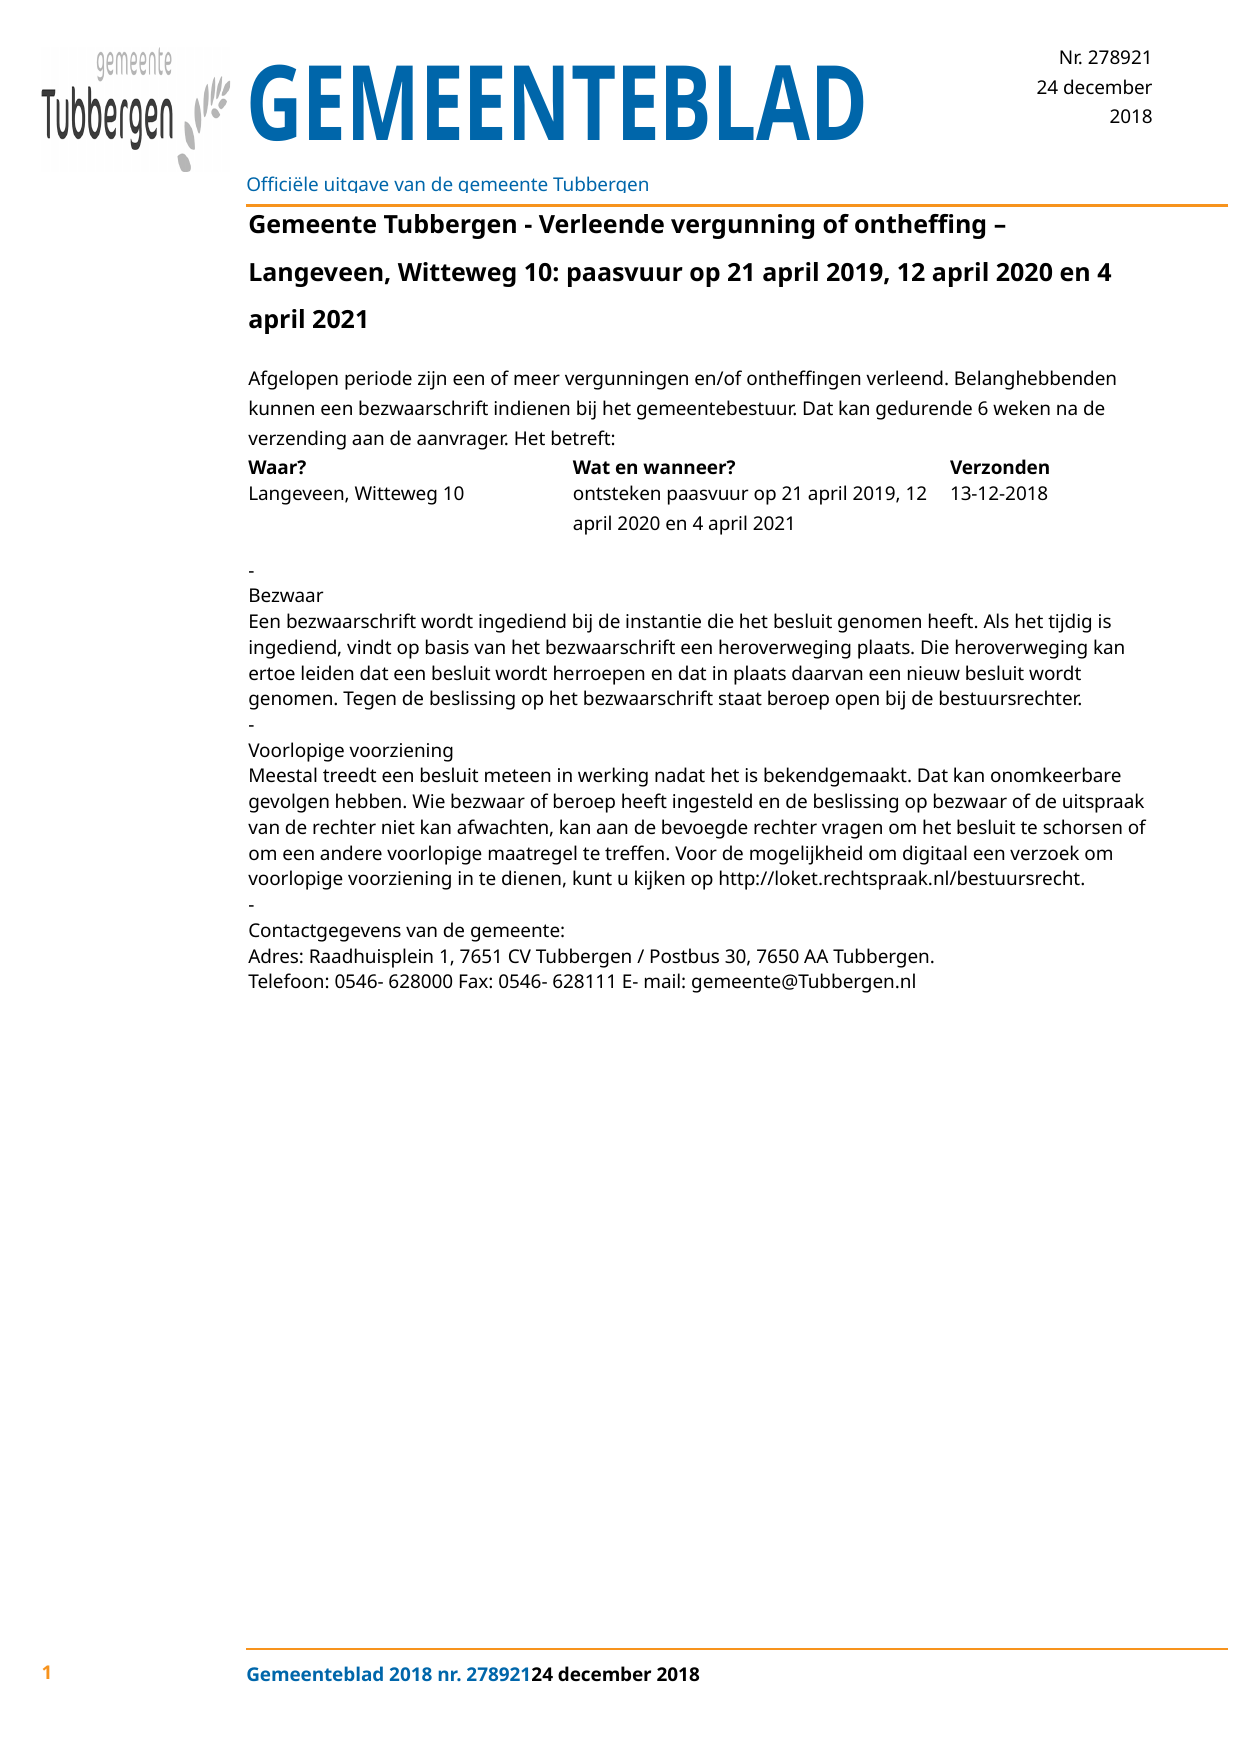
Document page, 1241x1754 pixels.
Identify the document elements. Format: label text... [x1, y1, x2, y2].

text Een bezwaarschrift wordt ingediend bij de instantie die het besluit genomen heeft. Als het tijdig is ingediend, vindt op basis van het bezwaarschrift een heroverweging plaats. Die heroverweging kan ertoe leiden dat een besluit wordt herroepen en dat in plaats daarvan een nieuw besluit wordt genomen. Tegen de beslissing op het bezwaarschrift staat beroep open bij de bestuursrechter. [248, 608, 1152, 711]
text Adres: Raadhuisplein 1, 7651 CV Tubbergen / Postbus 30, 7650 AA Tubbergen. [248, 943, 1152, 968]
table_header Wat en wanneer? [573, 454, 950, 480]
table_header Verzonden [950, 454, 1152, 480]
text - [248, 711, 1152, 737]
text Afgelopen periode zijn een of meer vergunningen en/of ontheffingen verleend. Belanghebbenden kunnen een bezwaarschrift indienen bij het gemeentebestuur. Dat kan gedurende 6 weken na de verzending aan de aanvrager. Het betreft: [248, 366, 1152, 450]
text Contactgegevens van de gemeente: [248, 917, 1152, 943]
text Gemeente Tubbergen - Verleende vergunning of ontheffing – Langeveen, Witteweg 10: paasvuur op 21 april 2019, 12 april 2020 en 4 april 2021 [248, 207, 1152, 336]
text - [248, 891, 1152, 917]
table_cell ontsteken paasvuur op 21 april 2019, 12 april 2020 en 4 april 2021 [573, 480, 950, 535]
text Voorlopige voorziening [248, 737, 1152, 763]
picture [41, 47, 231, 172]
text Bezwaar [248, 583, 1152, 608]
table_cell Langeveen, Witteweg 10 [248, 480, 573, 535]
table_cell 13-12-2018 [950, 480, 1152, 535]
text Meestal treedt een besluit meteen in werking nadat het is bekendgemaakt. Dat kan onomkeerbare gevolgen hebben. Wie bezwaar of beroep heeft ingesteld en de beslissing op bezwaar of de uitspraak van de rechter niet kan afwachten, kan aan de bevoegde rechter vragen om het besluit te schorsen of om een andere voorlopige maatregel te treffen. Voor de mogelijkheid om digitaal een verzoek om voorlopige voorziening in te dienen, kunt u kijken op http://loket.rechtspraak.nl/bestuursrecht. [248, 763, 1152, 891]
text - [248, 557, 1152, 583]
text Telefoon: 0546- 628000 Fax: 0546- 628111 E- mail: gemeente@Tubbergen.nl [248, 968, 1152, 994]
table_header Waar? [248, 454, 573, 480]
